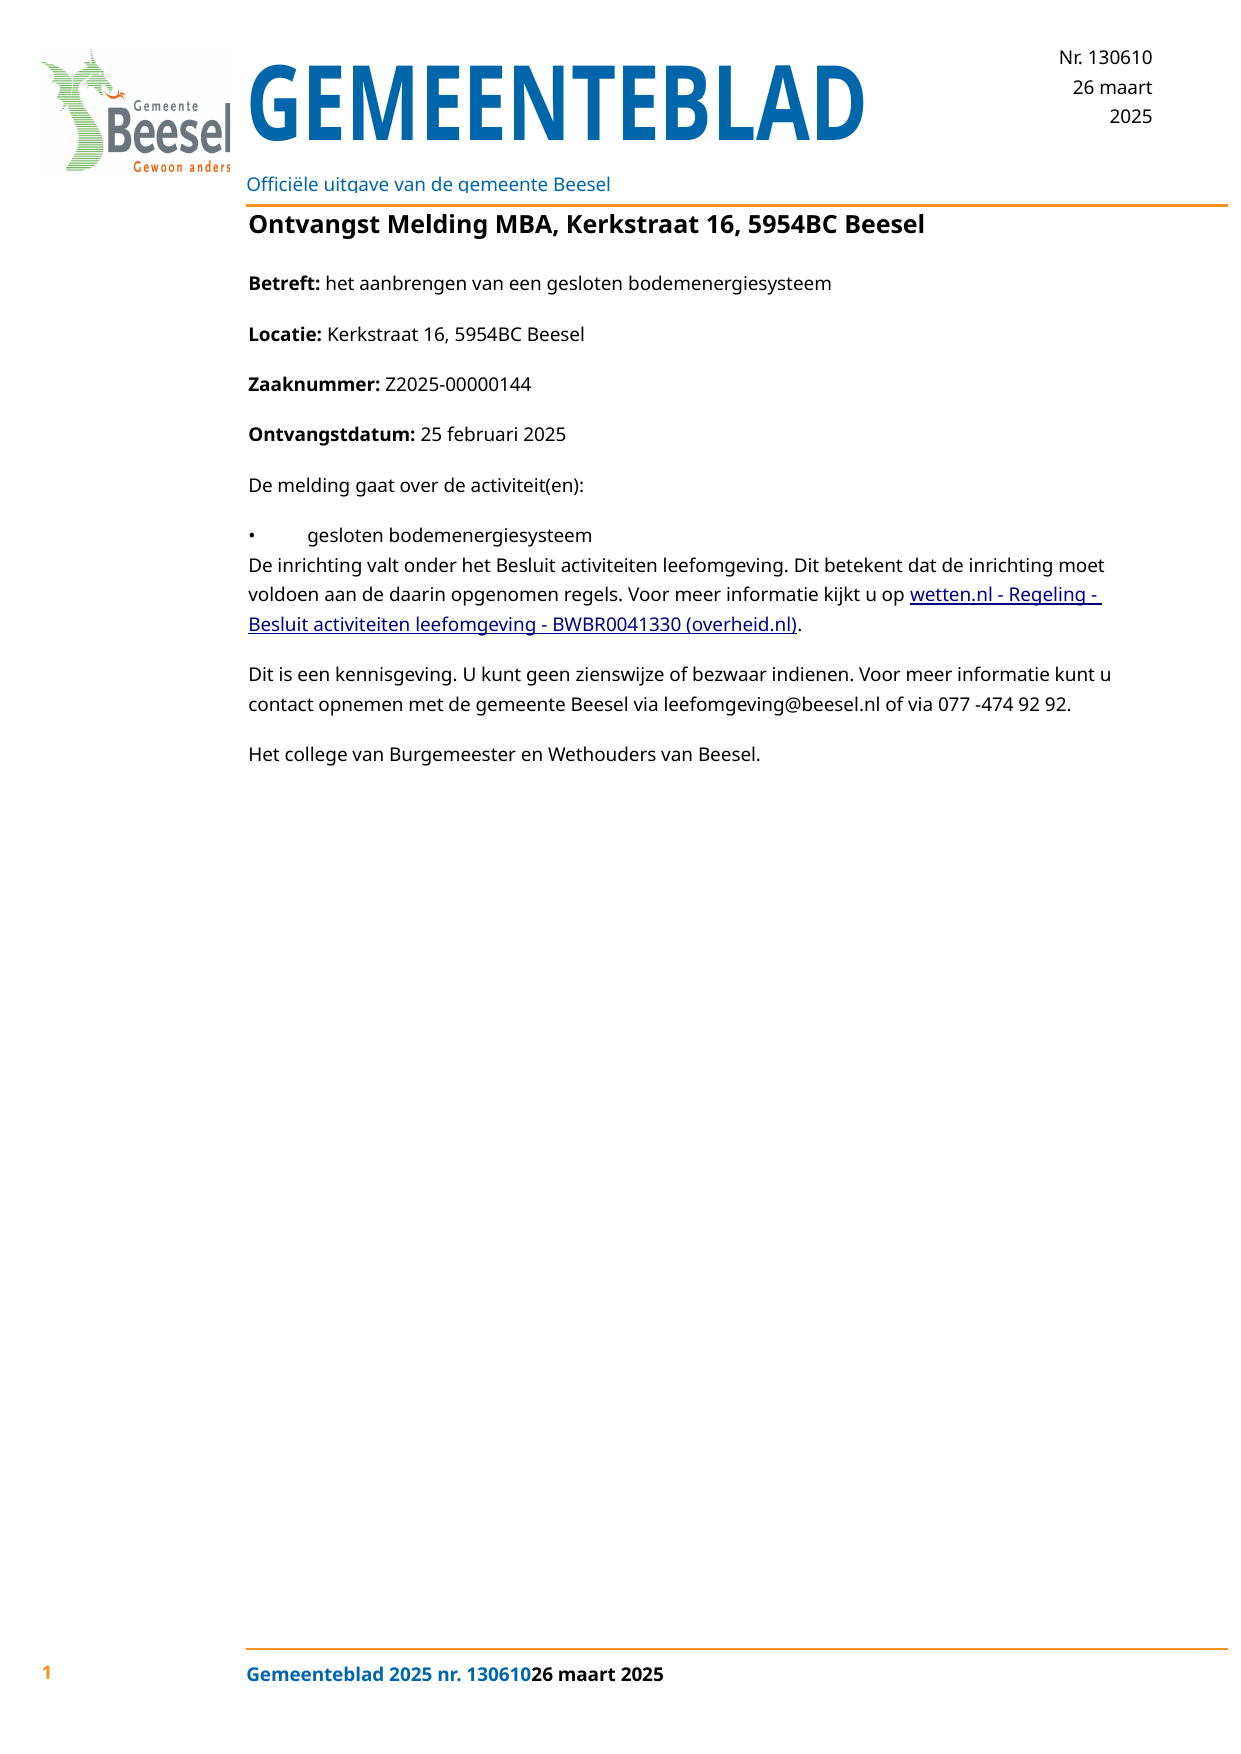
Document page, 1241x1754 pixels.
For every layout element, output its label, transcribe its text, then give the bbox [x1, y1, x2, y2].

text Betreft: het aanbrengen van een gesloten bodemenergiesysteem [248, 270, 1152, 296]
text Ontvangst Melding MBA, Kerkstraat 16, 5954BC Beesel [248, 207, 1152, 241]
text Zaaknummer: Z2025-00000144 [248, 371, 1152, 397]
list gesloten bodemenergiesysteem [248, 522, 1152, 548]
text De inrichting valt onder het Besluit activiteiten leefomgeving. Dit betekent dat de inrichting moet voldoen aan de daarin opgenomen regels. Voor meer informatie kijkt u op wetten.nl - Regeling - Besluit activiteiten leefomgeving - BWBR0041330 (overheid.nl). [248, 552, 1152, 637]
text Ontvangstdatum: 25 februari 2025 [248, 422, 1152, 447]
text Locatie: Kerkstraat 16, 5954BC Beesel [248, 321, 1152, 346]
picture [41, 47, 231, 172]
text De melding gaat over de activiteit(en): [248, 472, 1152, 498]
text Het college van Burgemeester en Wethouders van Beesel. [248, 742, 1152, 767]
text Dit is een kennisgeving. U kunt geen zienswijze of bezwaar indienen. Voor meer informatie kunt u contact opnemen met de gemeente Beesel via leefomgeving@beesel.nl of via 077 -474 92 92. [248, 662, 1152, 717]
